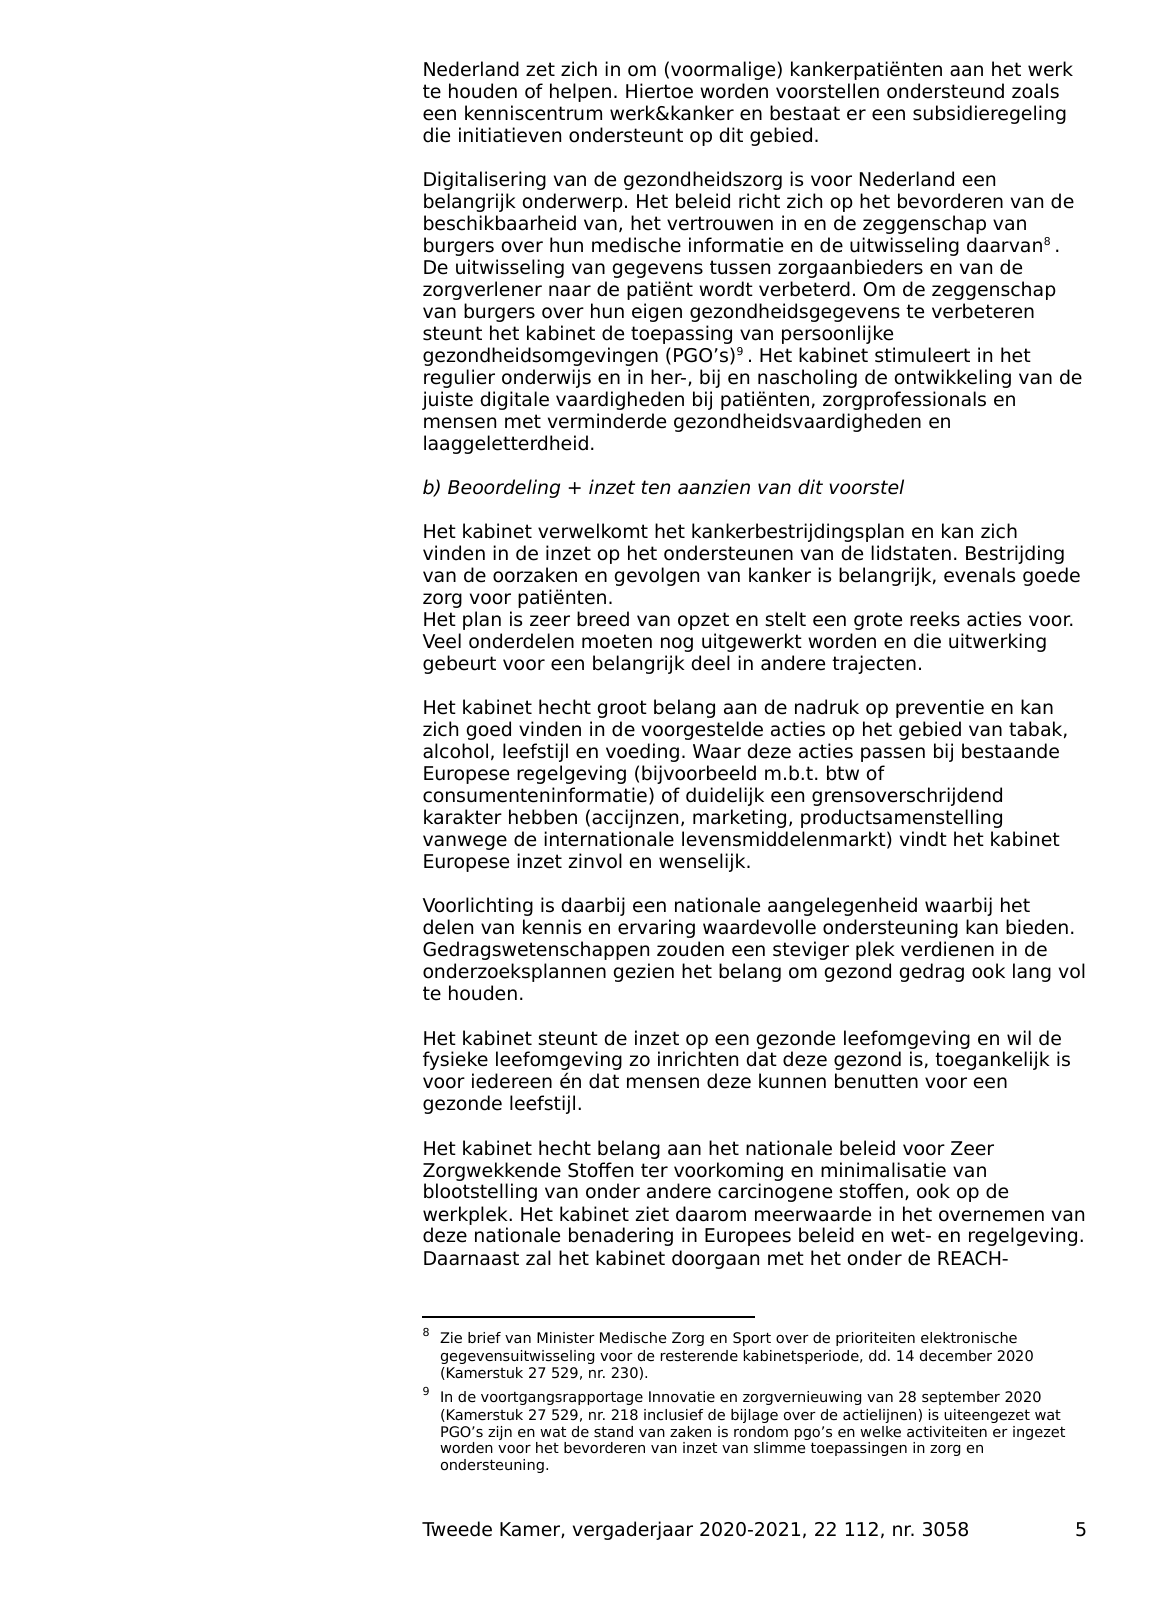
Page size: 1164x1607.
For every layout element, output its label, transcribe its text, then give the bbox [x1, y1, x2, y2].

text Het kabinet steunt de inzet op een gezonde leefomgeving en wil de fysieke leefomgeving zo inrichten dat deze gezond is, toegankelijk is voor iedereen én dat mensen deze kunnen benutten voor een gezonde leefstijl. [422, 1027, 1087, 1115]
text Het plan is zeer breed van opzet en stelt een grote reeks acties voor. Veel onderdelen moeten nog uitgewerkt worden en die uitwerking gebeurt voor een belangrijk deel in andere trajecten. [422, 609, 1087, 675]
text Zie brief van Minister Medische Zorg en Sport over de prioriteiten elektronische gegevensuitwisseling voor de resterende kabinetsperiode, dd. 14 december 2020 (Kamerstuk 27 529, nr. 230). [422, 1326, 1087, 1382]
text Het kabinet hecht groot belang aan de nadruk op preventie en kan zich goed vinden in de voorgestelde acties op het gebied van tabak, alcohol, leefstijl en voeding. Waar deze acties passen bij bestaande Europese regelgeving (bijvoorbeeld m.b.t. btw of consumenteninformatie) of duidelijk een grensoverschrijdend karakter hebben (accijnzen, marketing, productsamenstelling vanwege de internationale levensmiddelenmarkt) vindt het kabinet Europese inzet zinvol en wenselijk. [422, 697, 1087, 873]
text In de voortgangsrapportage Innovatie en zorgvernieuwing van 28 september 2020 (Kamerstuk 27 529, nr. 218 inclusief de bijlage over de actielijnen) is uiteengezet wat PGO’s zijn en wat de stand van zaken is rondom pgo’s en welke activiteiten er ingezet worden voor het bevorderen van inzet van slimme toepassingen in zorg en ondersteuning. [422, 1385, 1087, 1474]
text Het kabinet verwelkomt het kankerbestrijdingsplan en kan zich vinden in de inzet op het ondersteunen van de lidstaten. Bestrijding van de oorzaken en gevolgen van kanker is belangrijk, evenals goede zorg voor patiënten. [422, 521, 1087, 609]
text Digitalisering van de gezondheidszorg is voor Nederland een belangrijk onderwerp. Het beleid richt zich op het bevorderen van de beschikbaarheid van, het vertrouwen in en de zeggenschap van burgers over hun medische informatie en de uitwisseling daarvan. De uitwisseling van gegevens tussen zorgaanbieders en van de zorgverlener naar de patiënt wordt verbeterd. Om de zeggenschap van burgers over hun eigen gezondheidsgegevens te verbeteren steunt het kabinet de toepassing van persoonlijke gezondheidsomgevingen (PGO’s). Het kabinet stimuleert in het regulier onderwijs en in her-, bij en nascholing de ontwikkeling van de juiste digitale vaardigheden bij patiënten, zorgprofessionals en mensen met verminderde gezondheidsvaardigheden en laaggeletterdheid. [422, 169, 1087, 455]
text Het kabinet hecht belang aan het nationale beleid voor Zeer Zorgwekkende Stoffen ter voorkoming en minimalisatie van blootstelling van onder andere carcinogene stoffen, ook op de werkplek. Het kabinet ziet daarom meerwaarde in het overnemen van deze nationale benadering in Europees beleid en wet- en regelgeving. Daarnaast zal het kabinet doorgaan met het onder de REACH- [422, 1137, 1087, 1269]
text Voorlichting is daarbij een nationale aangelegenheid waarbij het delen van kennis en ervaring waardevolle ondersteuning kan bieden. Gedragswetenschappen zouden een steviger plek verdienen in de onderzoeksplannen gezien het belang om gezond gedrag ook lang vol te houden. [422, 895, 1087, 1005]
text Nederland zet zich in om (voormalige) kankerpatiënten aan het werk te houden of helpen. Hiertoe worden voorstellen ondersteund zoals een kenniscentrum werk&kanker en bestaat er een subsidieregeling die initiatieven ondersteunt op dit gebied. [422, 59, 1087, 147]
subtitle b) Beoordeling + inzet ten aanzien van dit voorstel [422, 477, 1087, 499]
